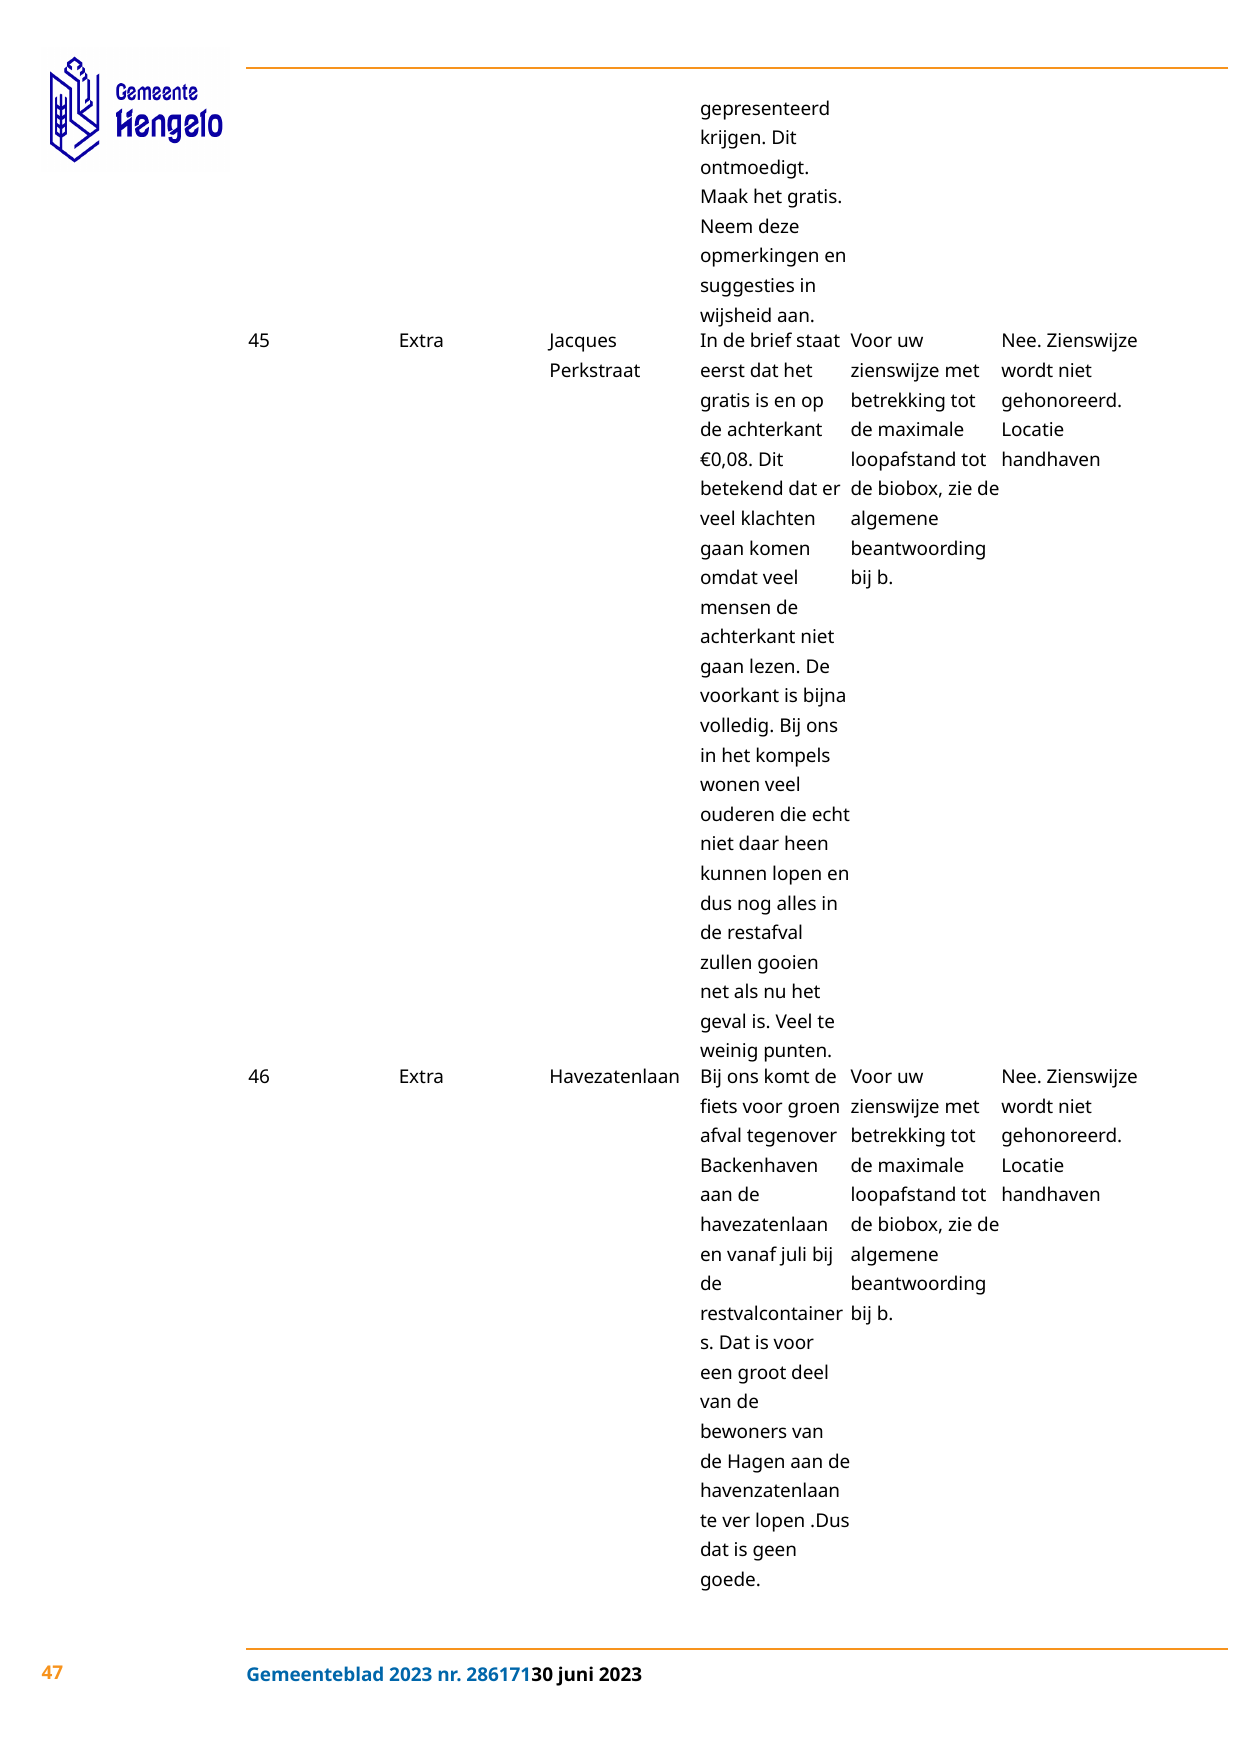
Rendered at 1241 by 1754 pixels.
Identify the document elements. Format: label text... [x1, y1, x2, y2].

table_cell Extra [399, 1063, 549, 1592]
table_cell Nee. Zienswijze wordt niet gehonoreerd. Locatie handhaven [1001, 1063, 1152, 1592]
table_cell [399, 95, 549, 328]
table_cell [850, 95, 1001, 328]
table_cell [248, 95, 398, 328]
table_cell [549, 95, 700, 328]
table_cell Nee. Zienswijze wordt niet gehonoreerd. Locatie handhaven [1001, 328, 1152, 1063]
table_cell [1001, 95, 1152, 328]
table_cell 46 [248, 1063, 398, 1592]
table_cell Voor uw zienswijze met betrekking tot de maximale loopafstand tot de biobox, zie de algemene beantwoording bij b. [850, 328, 1001, 1063]
table_cell Voor uw zienswijze met betrekking tot de maximale loopafstand tot de biobox, zie de algemene beantwoording bij b. [850, 1063, 1001, 1592]
picture [41, 47, 231, 172]
table_cell Extra [399, 328, 549, 1063]
table_cell 45 [248, 328, 398, 1063]
table_cell In de brief staat eerst dat het gratis is en op de achterkant €0,08. Dit betekend dat er veel klachten gaan komen omdat veel mensen de achterkant niet gaan lezen. De voorkant is bijna volledig. Bij ons in het kompels wonen veel ouderen die echt niet daar heen kunnen lopen en dus nog alles in de restafval zullen gooien net als nu het geval is. Veel te weinig punten. [700, 328, 850, 1063]
table_cell gepresenteerd krijgen. Dit ontmoedigt. Maak het gratis. Neem deze opmerkingen en suggesties in wijsheid aan. [700, 95, 850, 328]
table_cell Havezatenlaan [549, 1063, 700, 1592]
table_cell Jacques Perkstraat [549, 328, 700, 1063]
table_cell Bij ons komt de fiets voor groen afval tegenover Backenhaven aan de havezatenlaan en vanaf juli bij de restvalcontainers. Dat is voor een groot deel van de bewoners van de Hagen aan de havenzatenlaan te ver lopen .Dus dat is geen goede. [700, 1063, 850, 1592]
